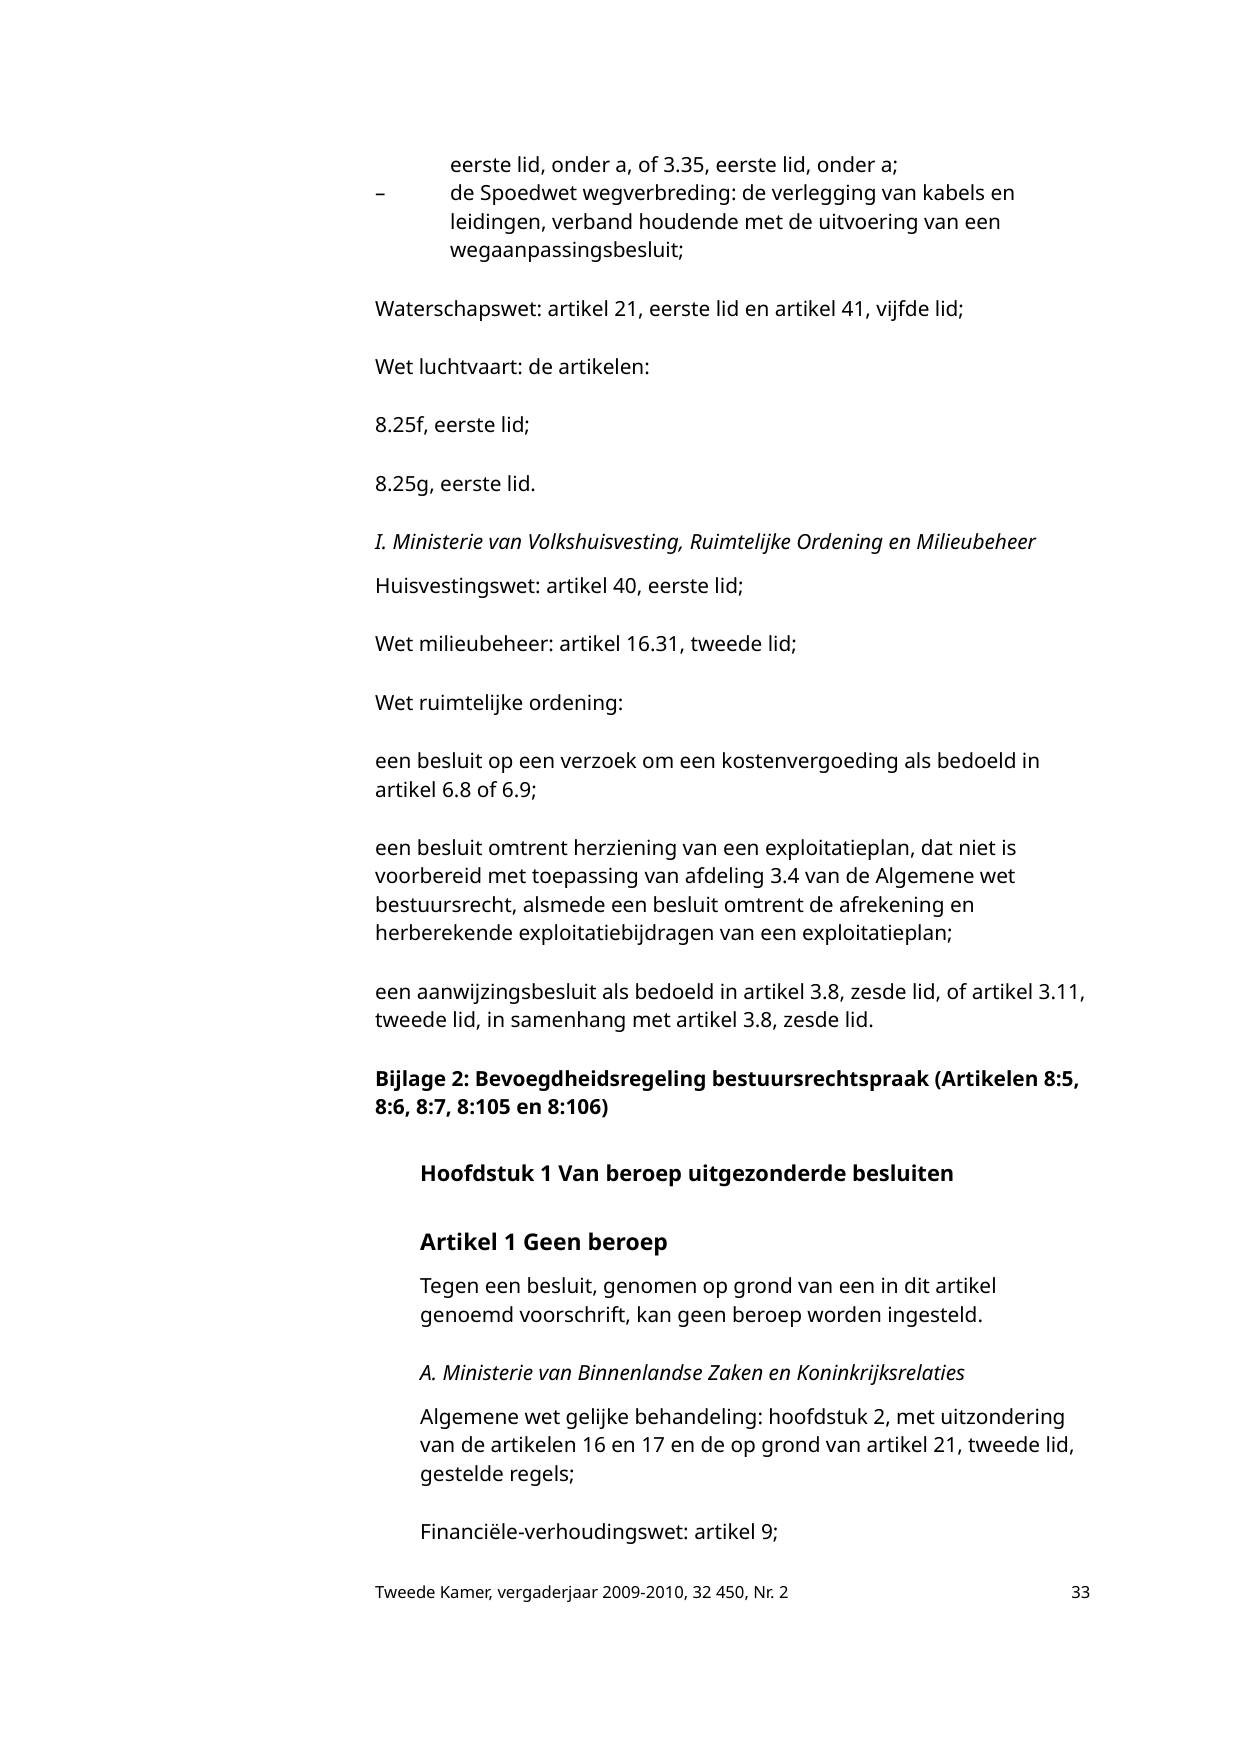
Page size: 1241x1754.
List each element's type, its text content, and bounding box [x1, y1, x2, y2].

text 8.25g, eerste lid. [375, 469, 1090, 497]
text I. Ministerie van Volkshuisvesting, Ruimtelijke Ordening en Milieubeheer [375, 527, 1090, 556]
subtitle Artikel 1 Geen beroep [420, 1225, 1090, 1257]
text Waterschapswet: artikel 21, eerste lid en artikel 41, vijfde lid; [375, 294, 1090, 322]
text Bijlage 2: Bevoegdheidsregeling bestuursrechtspraak (Artikelen 8:5, 8:6, 8:7, 8:105 en 8:106) [375, 1064, 1090, 1121]
text Tegen een besluit, genomen op grond van een in dit artikel genoemd voorschrift, kan geen beroep worden ingesteld. [420, 1272, 1090, 1328]
text Huisvestingswet: artikel 40, eerste lid; [375, 571, 1090, 599]
text een besluit omtrent herziening van een exploitatieplan, dat niet is voorbereid met toepassing van afdeling 3.4 van de Algemene wet bestuursrecht, alsmede een besluit omtrent de afrekening en herberekende exploitatiebijdragen van een exploitatieplan; [375, 833, 1090, 947]
text Algemene wet gelijke behandeling: hoofdstuk 2, met uitzondering van de artikelen 16 en 17 en de op grond van artikel 21, tweede lid, gestelde regels; [420, 1402, 1090, 1487]
subtitle Hoofdstuk 1 Van beroep uitgezonderde besluiten [420, 1158, 1090, 1188]
text A. Ministerie van Binnenlandse Zaken en Koninkrijksrelaties [420, 1358, 1090, 1387]
text Wet ruimtelijke ordening: [375, 688, 1090, 716]
text een aanwijzingsbesluit als bedoeld in artikel 3.8, zesde lid, of artikel 3.11, tweede lid, in samenhang met artikel 3.8, zesde lid. [375, 977, 1090, 1034]
text Wet milieubeheer: artikel 16.31, tweede lid; [375, 629, 1090, 658]
text een besluit op een verzoek om een kostenvergoeding als bedoeld in artikel 6.8 of 6.9; [375, 746, 1090, 803]
text Financiële-verhoudingswet: artikel 9; [420, 1517, 1090, 1546]
list de Spoedwet wegverbreding: de verlegging van kabels en leidingen, verband houdende met de uitvoering van een wegaanpassingsbesluit; [375, 178, 1090, 264]
text Wet luchtvaart: de artikelen: [375, 352, 1090, 381]
list eerste lid, onder a, of 3.35, eerste lid, onder a; [375, 150, 1090, 178]
text 8.25f, eerste lid; [375, 411, 1090, 439]
